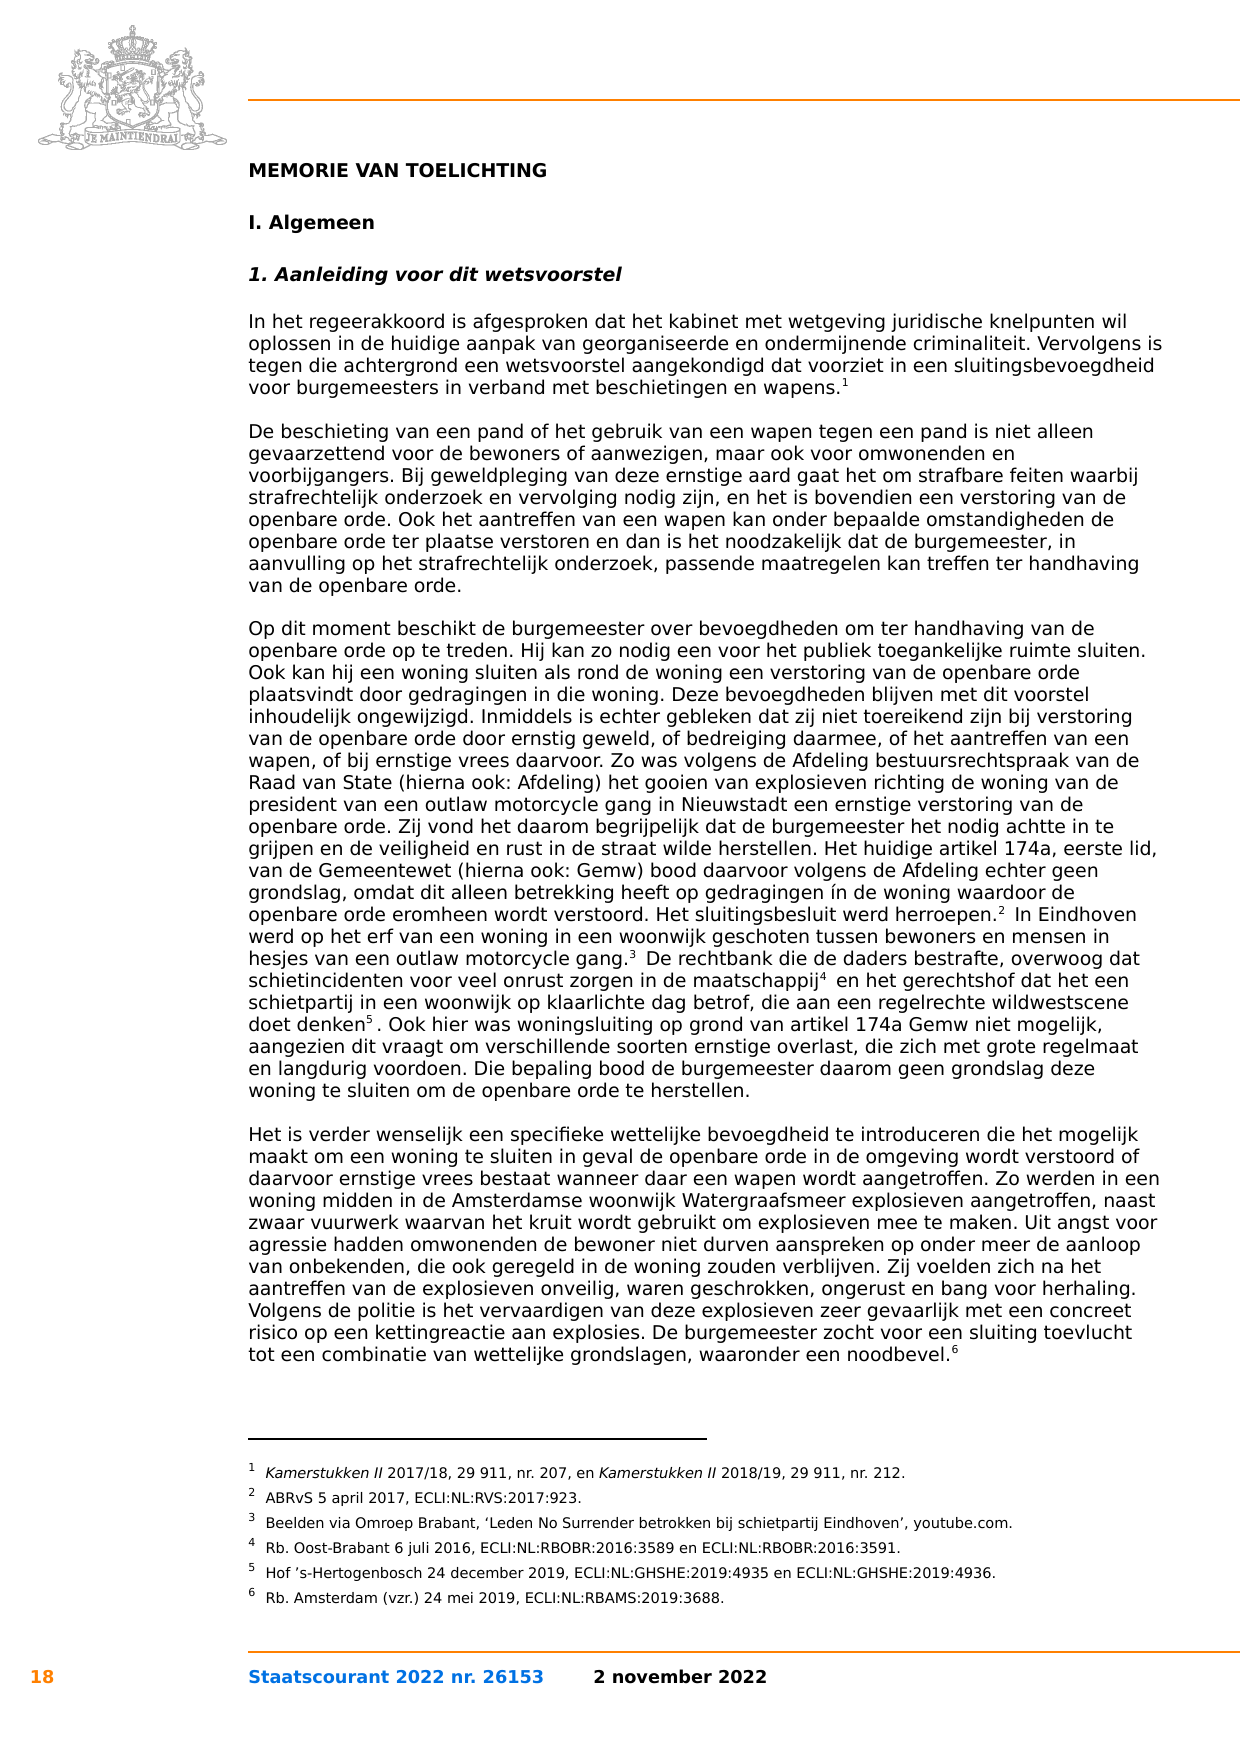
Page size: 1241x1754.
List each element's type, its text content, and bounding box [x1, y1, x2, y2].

text ABRvS 5 april 2017, ECLI:NL:RVS:2017:923. [248, 1486, 1163, 1508]
text In het regeerakkoord is afgesproken dat het kabinet met wetgeving juridische knelpunten wil oplossen in de huidige aanpak van georganiseerde en ondermijnende criminaliteit. Vervolgens is tegen die achtergrond een wetsvoorstel aangekondigd dat voorziet in een sluitingsbevoegdheid voor burgemeesters in verband met beschietingen en wapens. [248, 311, 1163, 399]
subtitle MEMORIE VAN TOELICHTING [248, 160, 1163, 182]
text Beelden via Omroep Brabant, ‘Leden No Surrender betrokken bij schietpartij Eindhoven’, youtube.com. [248, 1511, 1163, 1533]
text Op dit moment beschikt de burgemeester over bevoegdheden om ter handhaving van de openbare orde op te treden. Hij kan zo nodig een voor het publiek toegankelijke ruimte sluiten. Ook kan hij een woning sluiten als rond de woning een verstoring van de openbare orde plaatsvindt door gedragingen in die woning. Deze bevoegdheden blijven met dit voorstel inhoudelijk ongewijzigd. Inmiddels is echter gebleken dat zij niet toereikend zijn bij verstoring van de openbare orde door ernstig geweld, of bedreiging daarmee, of het aantreffen van een wapen, of bij ernstige vrees daarvoor. Zo was volgens de Afdeling bestuursrechtspraak van de Raad van State (hierna ook: Afdeling) het gooien van explosieven richting de woning van de president van een outlaw motorcycle gang in Nieuwstadt een ernstige verstoring van de openbare orde. Zij vond het daarom begrijpelijk dat de burgemeester het nodig achtte in te grijpen en de veiligheid en rust in de straat wilde herstellen. Het huidige artikel 174a, eerste lid, van de Gemeentewet (hierna ook: Gemw) bood daarvoor volgens de Afdeling echter geen grondslag, omdat dit alleen betrekking heeft op gedragingen ín de woning waardoor de openbare orde eromheen wordt verstoord. Het sluitingsbesluit werd herroepen. In Eindhoven werd op het erf van een woning in een woonwijk geschoten tussen bewoners en mensen in hesjes van een outlaw motorcycle gang. De rechtbank die de daders bestrafte, overwoog dat schietincidenten voor veel onrust zorgen in de maatschappij en het gerechtshof dat het een schietpartij in een woonwijk op klaarlichte dag betrof, die aan een regelrechte wildwestscene doet denken. Ook hier was woningsluiting op grond van artikel 174a Gemw niet mogelijk, aangezien dit vraagt om verschillende soorten ernstige overlast, die zich met grote regelmaat en langdurig voordoen. Die bepaling bood de burgemeester daarom geen grondslag deze woning te sluiten om de openbare orde te herstellen. [248, 618, 1163, 1102]
text Rb. Oost-Brabant 6 juli 2016, ECLI:NL:RBOBR:2016:3589 en ECLI:NL:RBOBR:2016:3591. [248, 1536, 1163, 1558]
text Rb. Amsterdam (vzr.) 24 mei 2019, ECLI:NL:RBAMS:2019:3688. [248, 1586, 1163, 1608]
text Kamerstukken II 2017/18, 29 911, nr. 207, en Kamerstukken II 2018/19, 29 911, nr. 212. [248, 1461, 1163, 1483]
subtitle 1. Aanleiding voor dit wetsvoorstel [248, 264, 1163, 286]
text Het is verder wenselijk een specifieke wettelijke bevoegdheid te introduceren die het mogelijk maakt om een woning te sluiten in geval de openbare orde in de omgeving wordt verstoord of daarvoor ernstige vrees bestaat wanneer daar een wapen wordt aangetroffen. Zo werden in een woning midden in de Amsterdamse woonwijk Watergraafsmeer explosieven aangetroffen, naast zwaar vuurwerk waarvan het kruit wordt gebruikt om explosieven mee te maken. Uit angst voor agressie hadden omwonenden de bewoner niet durven aanspreken op onder meer de aanloop van onbekenden, die ook geregeld in de woning zouden verblijven. Zij voelden zich na het aantreffen van de explosieven onveilig, waren geschrokken, ongerust en bang voor herhaling. Volgens de politie is het vervaardigen van deze explosieven zeer gevaarlijk met een concreet risico op een kettingreactie aan explosies. De burgemeester zocht voor een sluiting toevlucht tot een combinatie van wettelijke grondslagen, waaronder een noodbevel. [248, 1124, 1163, 1366]
text De beschieting van een pand of het gebruik van een wapen tegen een pand is niet alleen gevaarzettend voor de bewoners of aanwezigen, maar ook voor omwonenden en voorbijgangers. Bij geweldpleging van deze ernstige aard gaat het om strafbare feiten waarbij strafrechtelijk onderzoek en vervolging nodig zijn, en het is bovendien een verstoring van de openbare orde. Ook het aantreffen van een wapen kan onder bepaalde omstandigheden de openbare orde ter plaatse verstoren en dan is het noodzakelijk dat de burgemeester, in aanvulling op het strafrechtelijk onderzoek, passende maatregelen kan treffen ter handhaving van de openbare orde. [248, 421, 1163, 596]
text Hof ’s-Hertogenbosch 24 december 2019, ECLI:NL:GHSHE:2019:4935 en ECLI:NL:GHSHE:2019:4936. [248, 1561, 1163, 1583]
subtitle I. Algemeen [248, 212, 1163, 234]
picture [38, 25, 227, 150]
